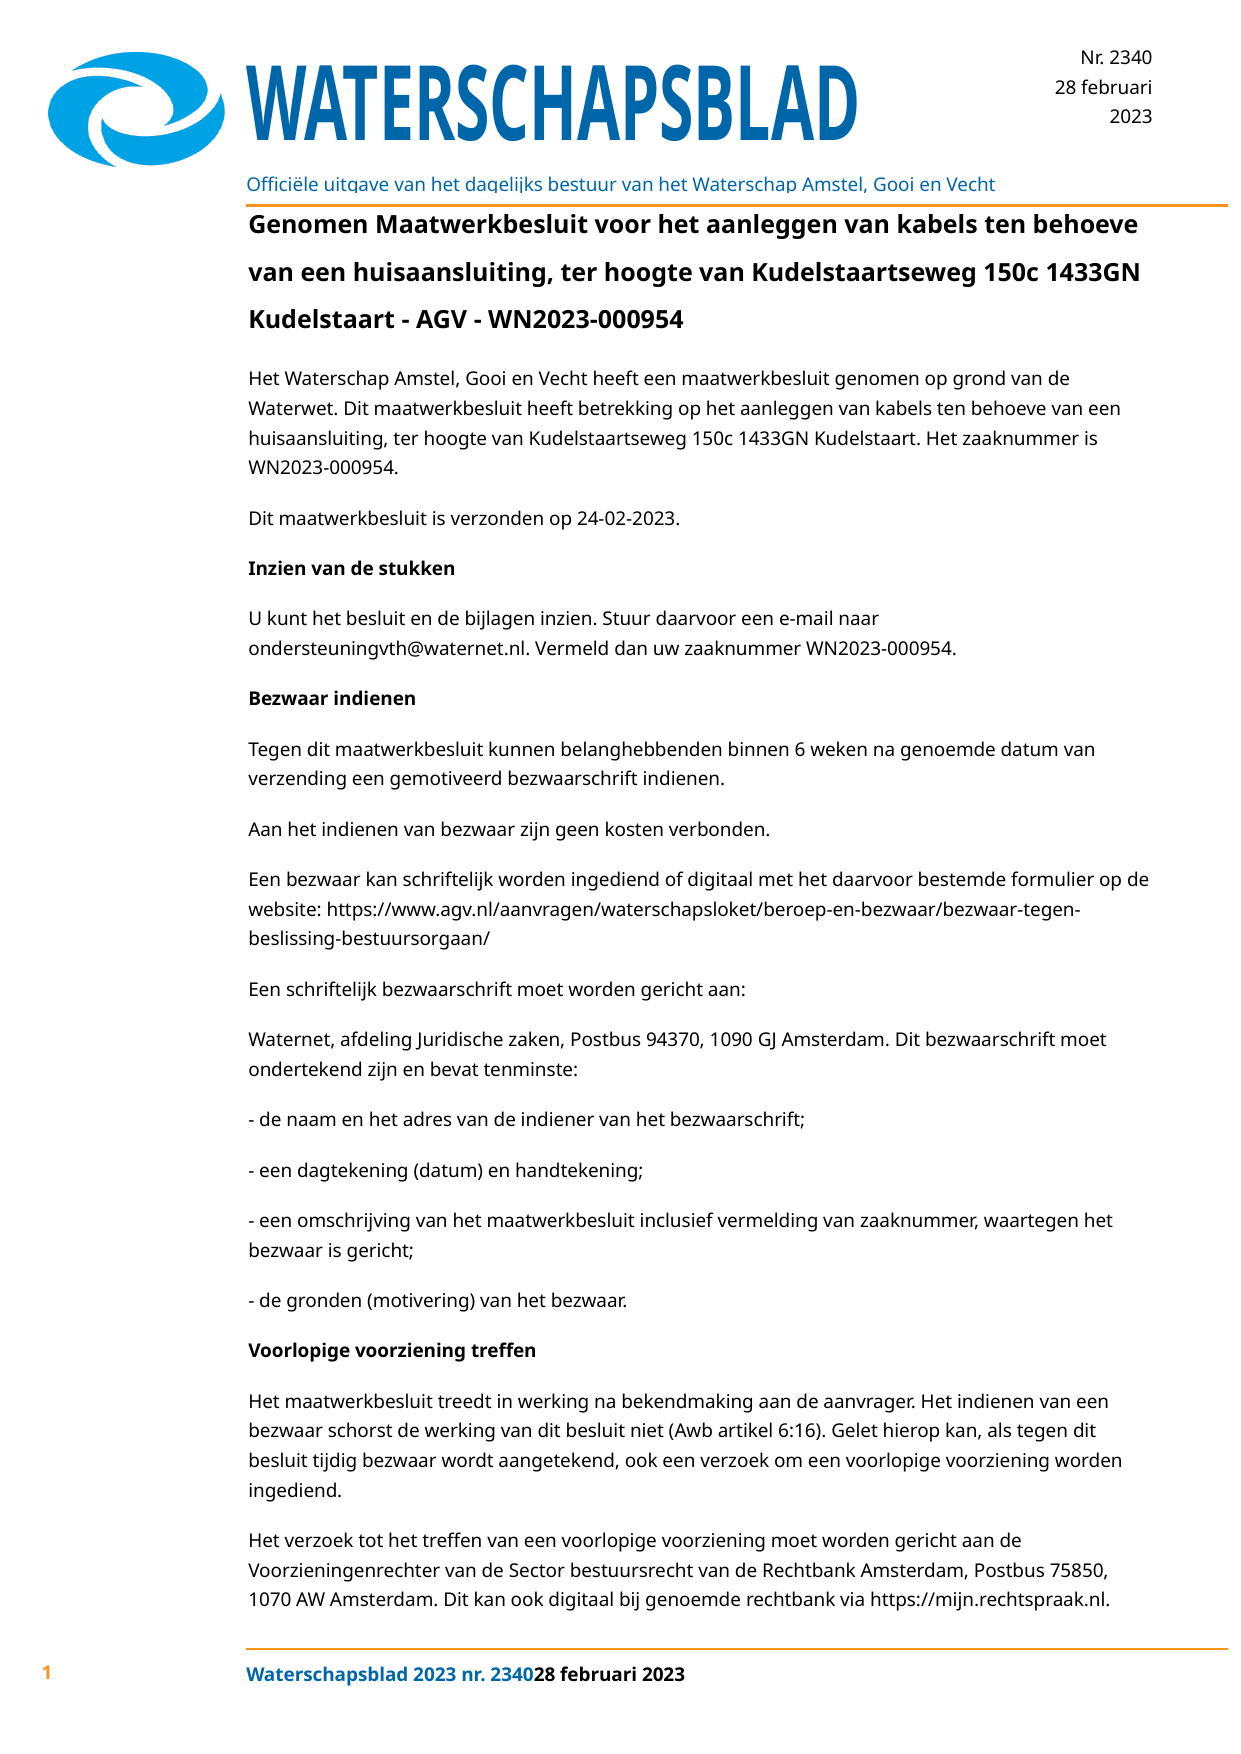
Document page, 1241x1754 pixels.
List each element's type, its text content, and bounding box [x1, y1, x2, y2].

text Aan het indienen van bezwaar zijn geen kosten verbonden. [248, 816, 1152, 842]
text Een bezwaar kan schriftelijk worden ingediend of digitaal met het daarvoor bestemde formulier op de website: https://www.agv.nl/aanvragen/waterschapsloket/beroep-en-bezwaar/bezwaar-tegen-beslissing-bestuursorgaan/ [248, 866, 1152, 951]
text Genomen Maatwerkbesluit voor het aanleggen van kabels ten behoeve van een huisaansluiting, ter hoogte van Kudelstaartseweg 150c 1433GN Kudelstaart - AGV - WN2023-000954 [248, 207, 1152, 336]
text Tegen dit maatwerkbesluit kunnen belanghebbenden binnen 6 weken na genoemde datum van verzending een gemotiveerd bezwaarschrift indienen. [248, 736, 1152, 791]
text Dit maatwerkbesluit is verzonden op 24-02-2023. [248, 505, 1152, 530]
text Inzien van de stukken [248, 555, 1152, 581]
text - een dagtekening (datum) en handtekening; [248, 1157, 1152, 1182]
text U kunt het besluit en de bijlagen inzien. Stuur daarvoor een e-mail naar ondersteuningvth@waternet.nl. Vermeld dan uw zaaknummer WN2023-000954. [248, 606, 1152, 661]
text Het maatwerkbesluit treedt in werking na bekendmaking aan de aanvrager. Het indienen van een bezwaar schorst de werking van dit besluit niet (Awb artikel 6:16). Gelet hierop kan, als tegen dit besluit tijdig bezwaar wordt aangetekend, ook een verzoek om een voorlopige voorziening worden ingediend. [248, 1388, 1152, 1502]
text Voorlopige voorziening treffen [248, 1338, 1152, 1363]
text - de gronden (motivering) van het bezwaar. [248, 1287, 1152, 1313]
text - de naam en het adres van de indiener van het bezwaarschrift; [248, 1106, 1152, 1132]
text Een schriftelijk bezwaarschrift moet worden gericht aan: [248, 976, 1152, 1002]
text - een omschrijving van het maatwerkbesluit inclusief vermelding van zaaknummer, waartegen het bezwaar is gericht; [248, 1207, 1152, 1262]
picture [41, 47, 231, 172]
text Waternet, afdeling Juridische zaken, Postbus 94370, 1090 GJ Amsterdam. Dit bezwaarschrift moet ondertekend zijn en bevat tenminste: [248, 1026, 1152, 1082]
text Bezwaar indienen [248, 686, 1152, 711]
text Het Waterschap Amstel, Gooi en Vecht heeft een maatwerkbesluit genomen op grond van de Waterwet. Dit maatwerkbesluit heeft betrekking op het aanleggen van kabels ten behoeve van een huisaansluiting, ter hoogte van Kudelstaartseweg 150c 1433GN Kudelstaart. Het zaaknummer is WN2023-000954. [248, 366, 1152, 480]
text Het verzoek tot het treffen van een voorlopige voorziening moet worden gericht aan de Voorzieningenrechter van de Sector bestuursrecht van de Rechtbank Amsterdam, Postbus 75850, 1070 AW Amsterdam. Dit kan ook digitaal bij genoemde rechtbank via https://mijn.rechtspraak.nl. [248, 1527, 1152, 1612]
